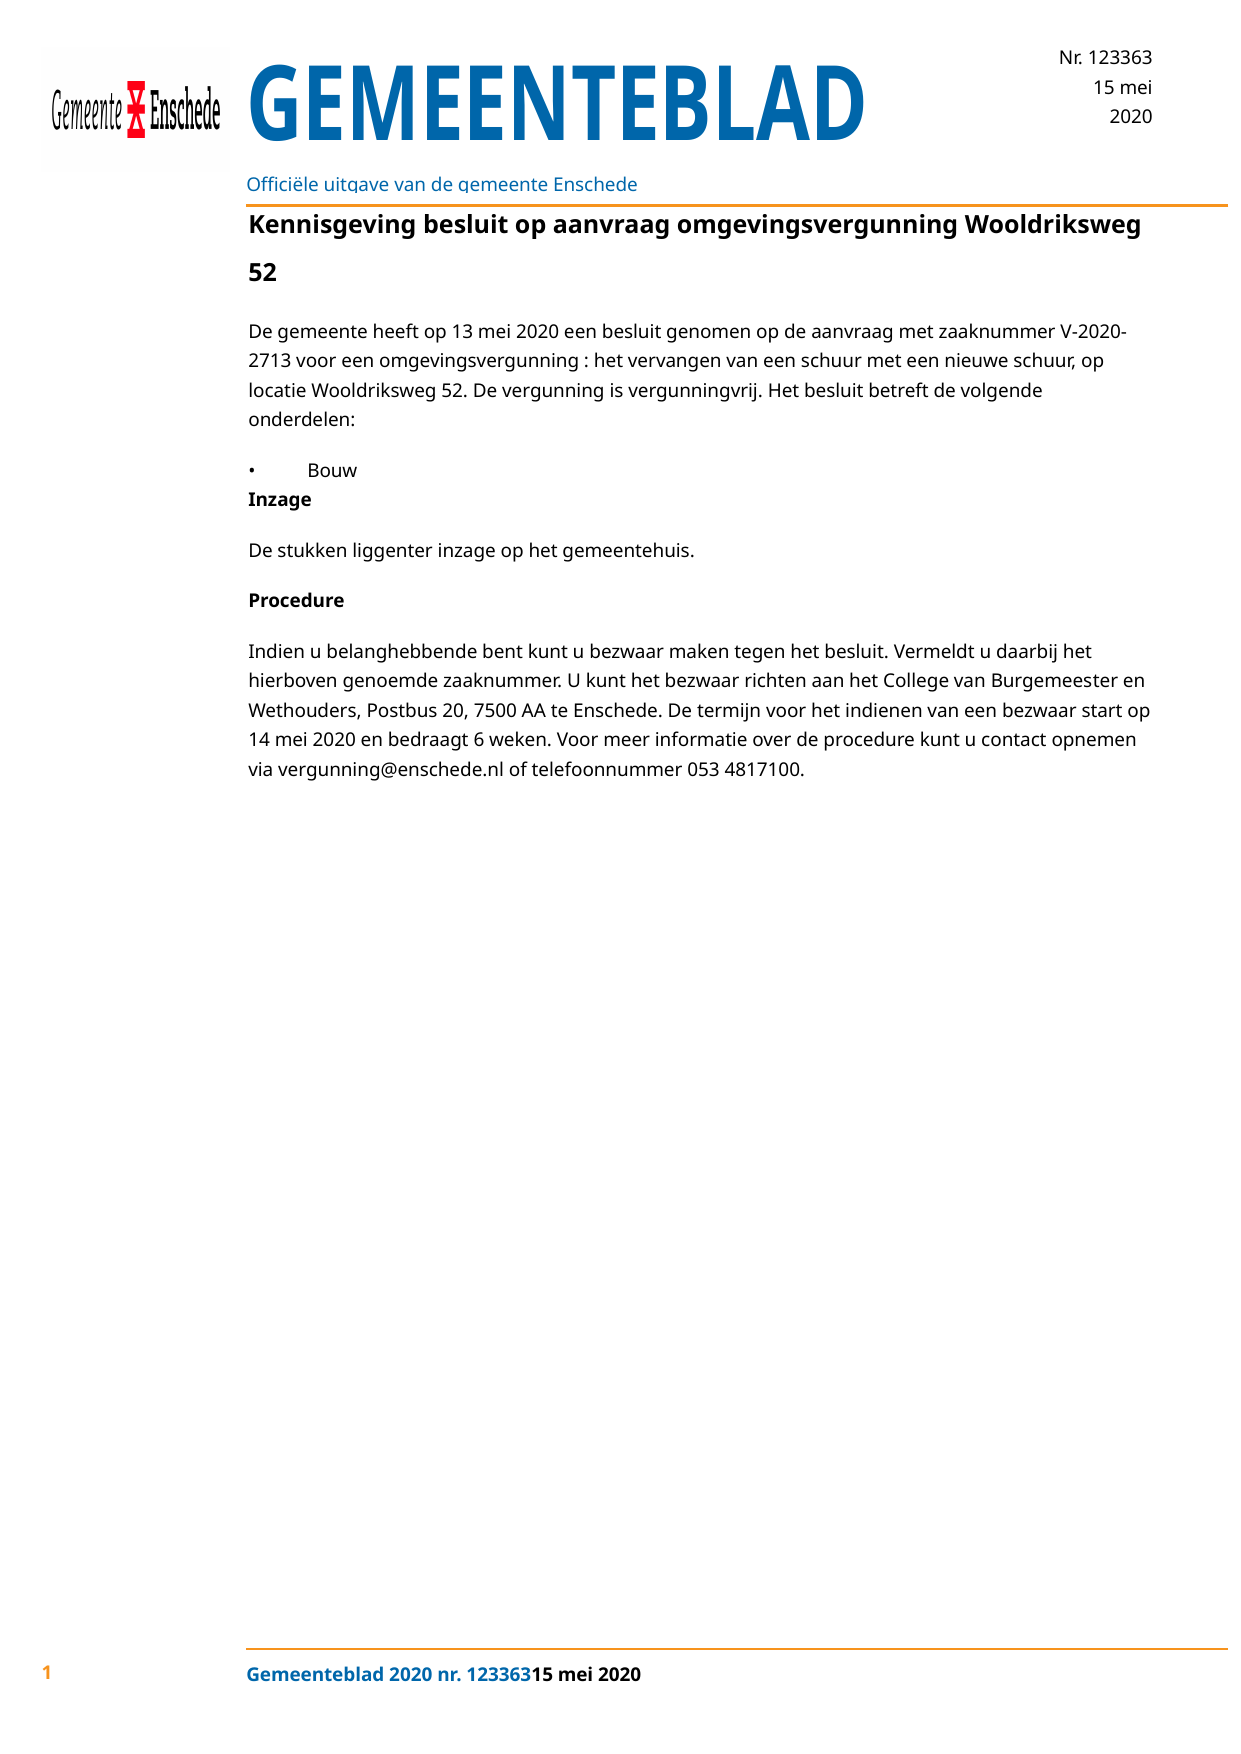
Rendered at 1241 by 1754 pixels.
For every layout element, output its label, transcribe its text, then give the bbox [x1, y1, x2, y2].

text De stukken liggenter inzage op het gemeentehuis. [248, 537, 1152, 563]
text Indien u belanghebbende bent kunt u bezwaar maken tegen het besluit. Vermeldt u daarbij het hierboven genoemde zaaknummer. U kunt het bezwaar richten aan het College van Burgemees­ter en Wethouders, Postbus 20, 7500 AA te Enschede. De termijn voor het indienen van een bezwaar start op 14 mei 2020 en bedraagt 6 weken. Voor meer informatie over de procedure kunt u contact opnemen via vergunning@enschede.nl of telefoonnummer 053 4817100. [248, 638, 1152, 782]
text Inzage [248, 487, 1152, 512]
text De gemeente heeft op 13 mei 2020 een besluit genomen op de aanvraag met zaaknummer V-2020-2713 voor een omgevingsvergunning : het vervangen van een schuur met een nieuwe schuur, op locatie Wooldriksweg 52. De vergunning is vergunningvrij. Het besluit betreft de volgende onderdelen: [248, 318, 1152, 432]
list Bouw [248, 457, 1152, 483]
picture [41, 47, 231, 172]
text Procedure [248, 587, 1152, 613]
text Kennisgeving besluit op aanvraag omgevingsvergunning Wooldriksweg 52 [248, 207, 1152, 288]
